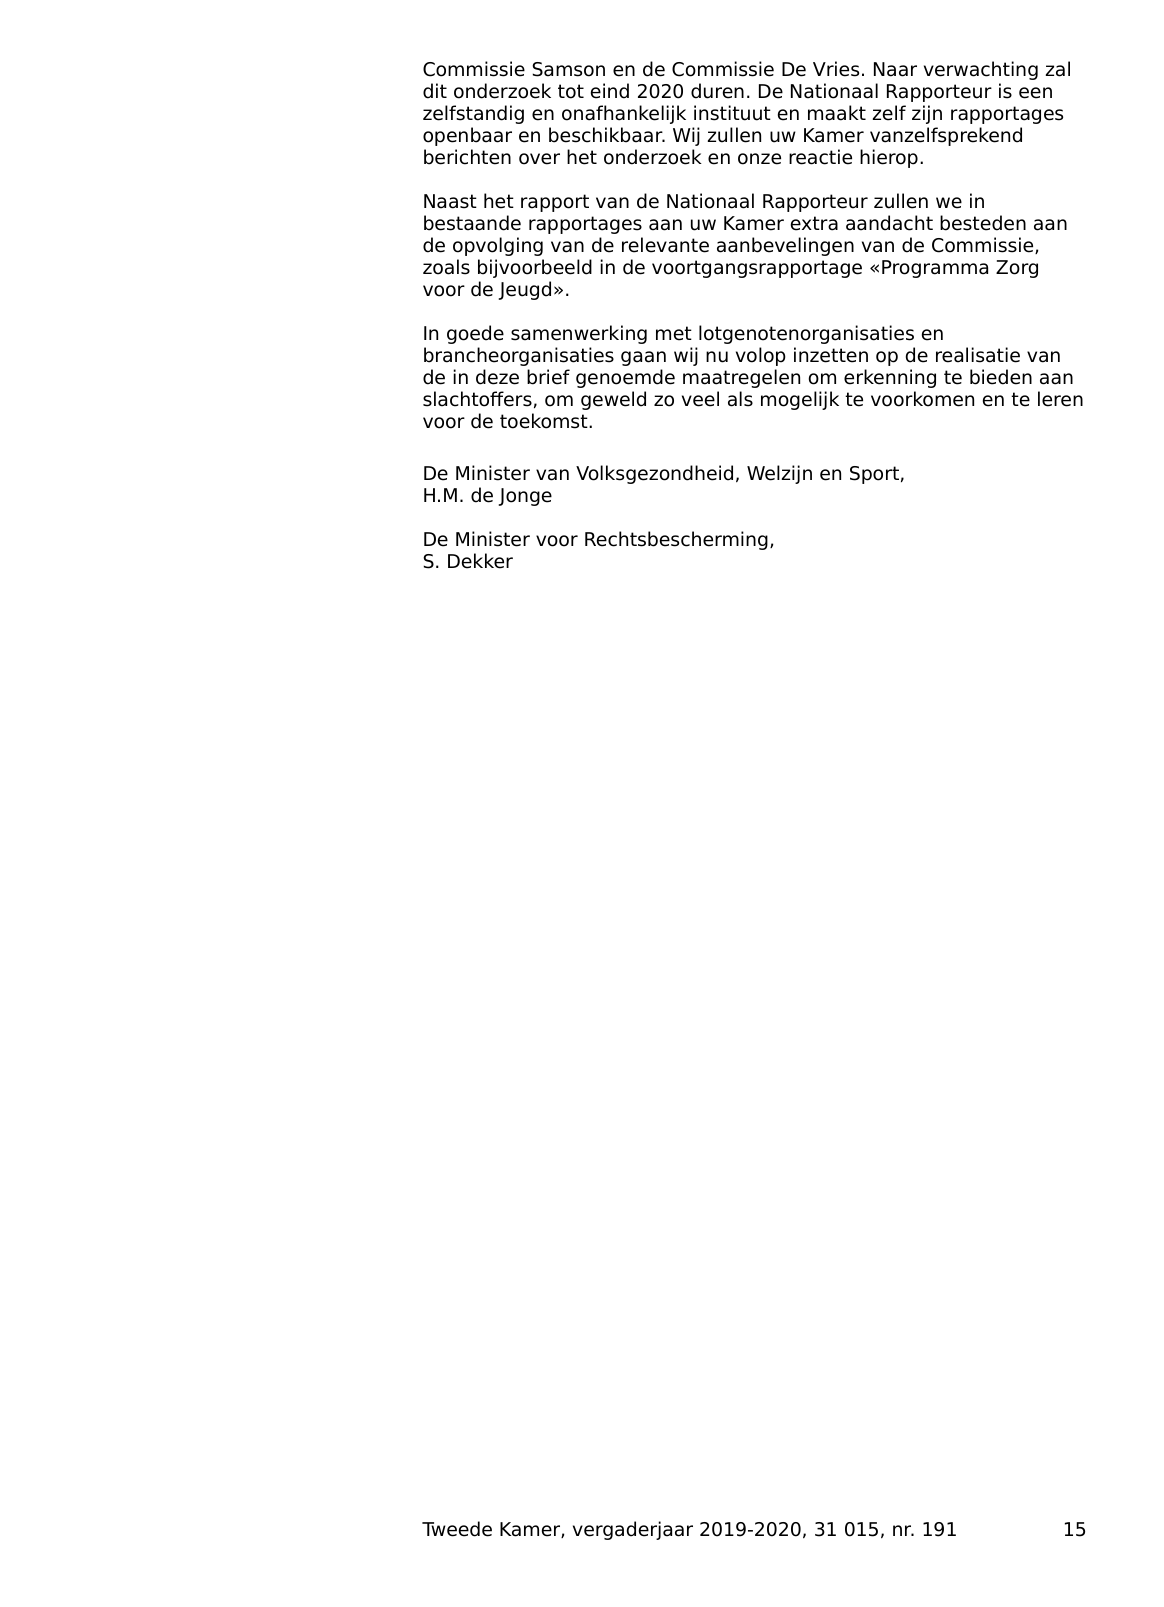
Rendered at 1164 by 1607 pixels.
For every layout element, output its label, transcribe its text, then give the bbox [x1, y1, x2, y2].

text De Minister van Volksgezondheid, Welzijn en Sport, H.M. de Jonge [422, 463, 1087, 507]
text In goede samenwerking met lotgenotenorganisaties en brancheorganisaties gaan wij nu volop inzetten op de realisatie van de in deze brief genoemde maatregelen om erkenning te bieden aan slachtoffers, om geweld zo veel als mogelijk te voorkomen en te leren voor de toekomst. [422, 323, 1087, 433]
text Naast het rapport van de Nationaal Rapporteur zullen we in bestaande rapportages aan uw Kamer extra aandacht besteden aan de opvolging van de relevante aanbevelingen van de Commissie, zoals bijvoorbeeld in de voortgangsrapportage «Programma Zorg voor de Jeugd». [422, 191, 1087, 301]
text De Minister voor Rechtsbescherming, S. Dekker [422, 529, 1087, 573]
text Commissie Samson en de Commissie De Vries. Naar verwachting zal dit onderzoek tot eind 2020 duren. De Nationaal Rapporteur is een zelfstandig en onafhankelijk instituut en maakt zelf zijn rapportages openbaar en beschikbaar. Wij zullen uw Kamer vanzelfsprekend berichten over het onderzoek en onze reactie hierop. [422, 59, 1087, 169]
